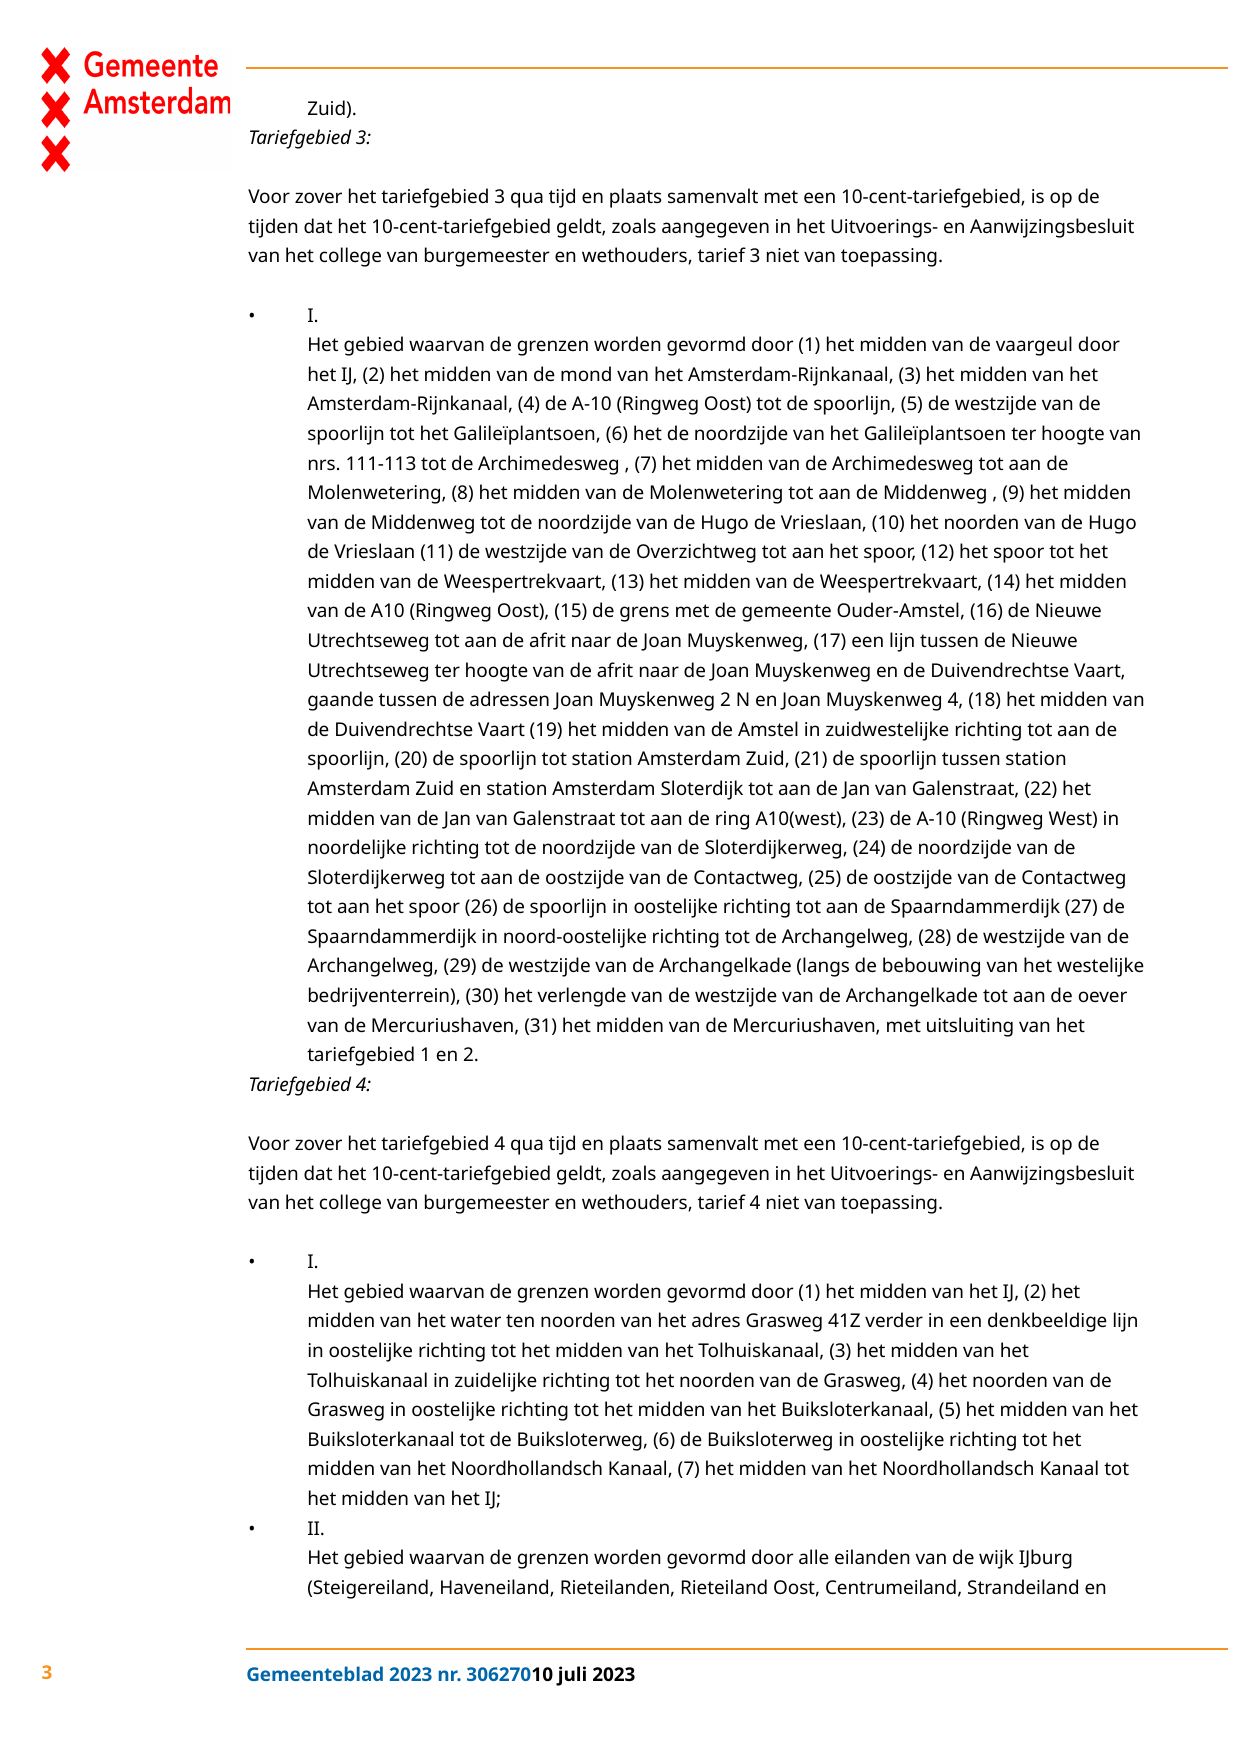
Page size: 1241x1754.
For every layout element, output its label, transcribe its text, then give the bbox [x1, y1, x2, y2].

picture [41, 47, 231, 172]
list Het gebied waarvan de grenzen worden gevormd door alle eilanden van de wijk IJburg (Steigereiland, Haveneiland, Rieteilanden, Rieteiland Oost, Centrumeiland, Strandeiland en [248, 1544, 1152, 1600]
list I. [248, 302, 1152, 328]
text Tariefgebied 3: [248, 124, 1152, 150]
text Voor zover het tariefgebied 4 qua tijd en plaats samenvalt met een 10-cent-tariefgebied, is op de tijden dat het 10-cent-tariefgebied geldt, zoals aangegeven in het Uitvoerings- en Aanwijzingsbesluit van het college van burgemeester en wethouders, tarief 4 niet van toepassing. [248, 1130, 1152, 1215]
list Zuid). [248, 95, 1152, 121]
list Het gebied waarvan de grenzen worden gevormd door (1) het midden van de vaargeul door het IJ, (2) het midden van de mond van het Amsterdam-Rijnkanaal, (3) het midden van het Amsterdam-Rijnkanaal, (4) de A-10 (Ringweg Oost) tot de spoorlijn, (5) de westzijde van de spoorlijn tot het Galileïplantsoen, (6) het de noordzijde van het Galileïplantsoen ter hoogte van nrs. 111-113 tot de Archimedesweg , (7) het midden van de Archimedesweg tot aan de Molenwetering, (8) het midden van de Molenwetering tot aan de Middenweg , (9) het midden van de Middenweg tot de noordzijde van de Hugo de Vrieslaan, (10) het noorden van de Hugo de Vrieslaan (11) de westzijde van de Overzichtweg tot aan het spoor, (12) het spoor tot het midden van de Weespertrekvaart, (13) het midden van de Weespertrekvaart, (14) het midden van de A10 (Ringweg Oost), (15) de grens met de gemeente Ouder-Amstel, (16) de Nieuwe Utrechtseweg tot aan de afrit naar de Joan Muyskenweg, (17) een lijn tussen de Nieuwe Utrechtseweg ter hoogte van de afrit naar de Joan Muyskenweg en de Duivendrechtse Vaart, gaande tussen de adressen Joan Muyskenweg 2 N en Joan Muyskenweg 4, (18) het midden van de Duivendrechtse Vaart (19) het midden van de Amstel in zuidwestelijke richting tot aan de spoorlijn, (20) de spoorlijn tot station Amsterdam Zuid, (21) de spoorlijn tussen station Amsterdam Zuid en station Amsterdam Sloterdijk tot aan de Jan van Galenstraat, (22) het midden van de Jan van Galenstraat tot aan de ring A10(west), (23) de A-10 (Ringweg West) in noordelijke richting tot de noordzijde van de Sloterdijkerweg, (24) de noordzijde van de Sloterdijkerweg tot aan de oostzijde van de Contactweg, (25) de oostzijde van de Contactweg tot aan het spoor (26) de spoorlijn in oostelijke richting tot aan de Spaarndammerdijk (27) de Spaarndammerdijk in noord-oostelijke richting tot de Archangelweg, (28) de westzijde van de Archangelweg, (29) de westzijde van de Archangelkade (langs de bebouwing van het westelijke bedrijventerrein), (30) het verlengde van de westzijde van de Archangelkade tot aan de oever van de Mercuriushaven, (31) het midden van de Mercuriushaven, met uitsluiting van het tariefgebied 1 en 2. [248, 331, 1152, 1067]
list II. [248, 1515, 1152, 1541]
text Voor zover het tariefgebied 3 qua tijd en plaats samenvalt met een 10-cent-tariefgebied, is op de tijden dat het 10-cent-tariefgebied geldt, zoals aangegeven in het Uitvoerings- en Aanwijzingsbesluit van het college van burgemeester en wethouders, tarief 3 niet van toepassing. [248, 183, 1152, 268]
text Tariefgebied 4: [248, 1071, 1152, 1097]
list I. [248, 1248, 1152, 1274]
list Het gebied waarvan de grenzen worden gevormd door (1) het midden van het IJ, (2) het midden van het water ten noorden van het adres Grasweg 41Z verder in een denkbeeldige lijn in oostelijke richting tot het midden van het Tolhuiskanaal, (3) het midden van het Tolhuiskanaal in zuidelijke richting tot het noorden van de Grasweg, (4) het noorden van de Grasweg in oostelijke richting tot het midden van het Buiksloterkanaal, (5) het midden van het Buiksloterkanaal tot de Buiksloterweg, (6) de Buiksloterweg in oostelijke richting tot het midden van het Noordhollandsch Kanaal, (7) het midden van het Noordhollandsch Kanaal tot het midden van het IJ; [248, 1278, 1152, 1511]
